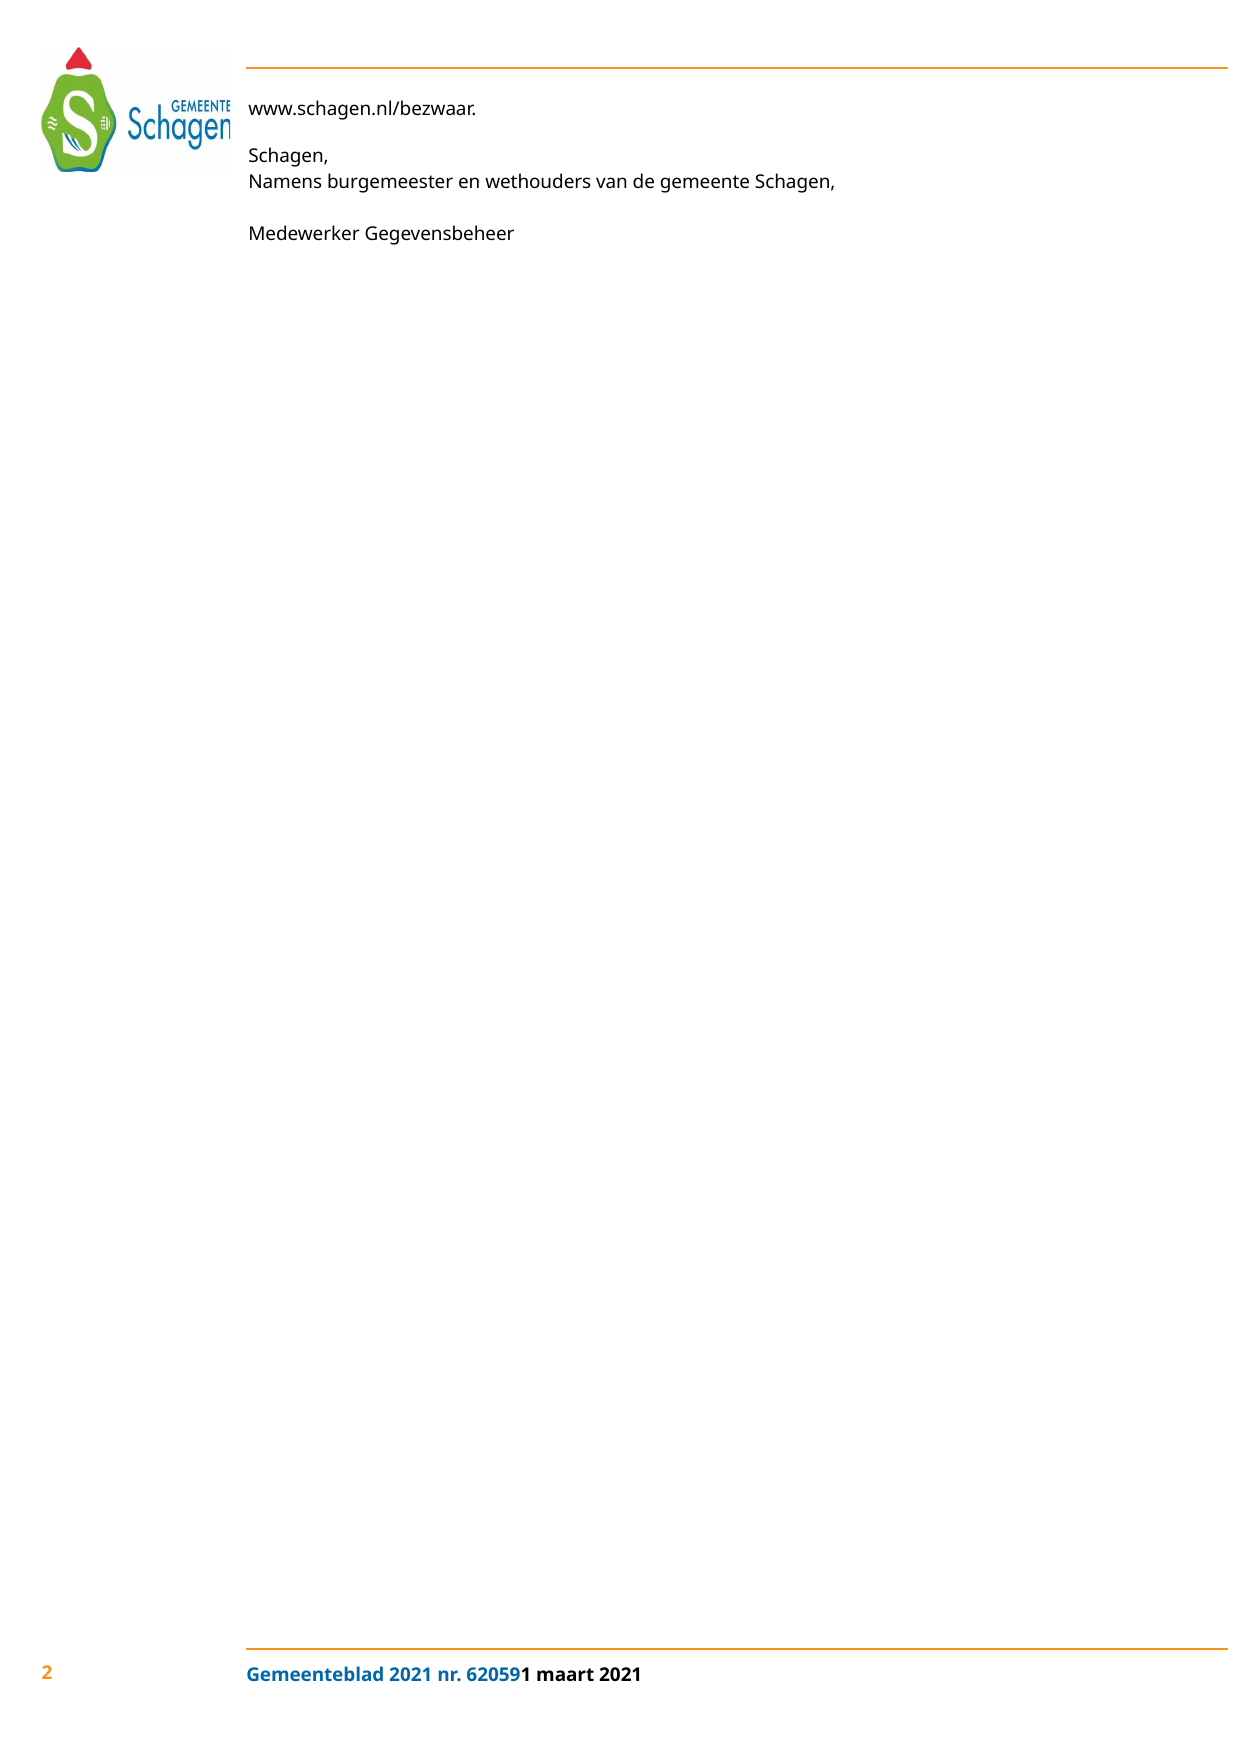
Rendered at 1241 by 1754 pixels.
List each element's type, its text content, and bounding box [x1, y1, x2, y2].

text www.schagen.nl/bezwaar. [248, 95, 1152, 121]
text Schagen, [248, 143, 1152, 168]
text Namens burgemeester en wethouders van de gemeente Schagen, [248, 168, 1152, 194]
text Medewerker Gegevensbeheer [248, 220, 1152, 246]
picture [41, 47, 231, 172]
